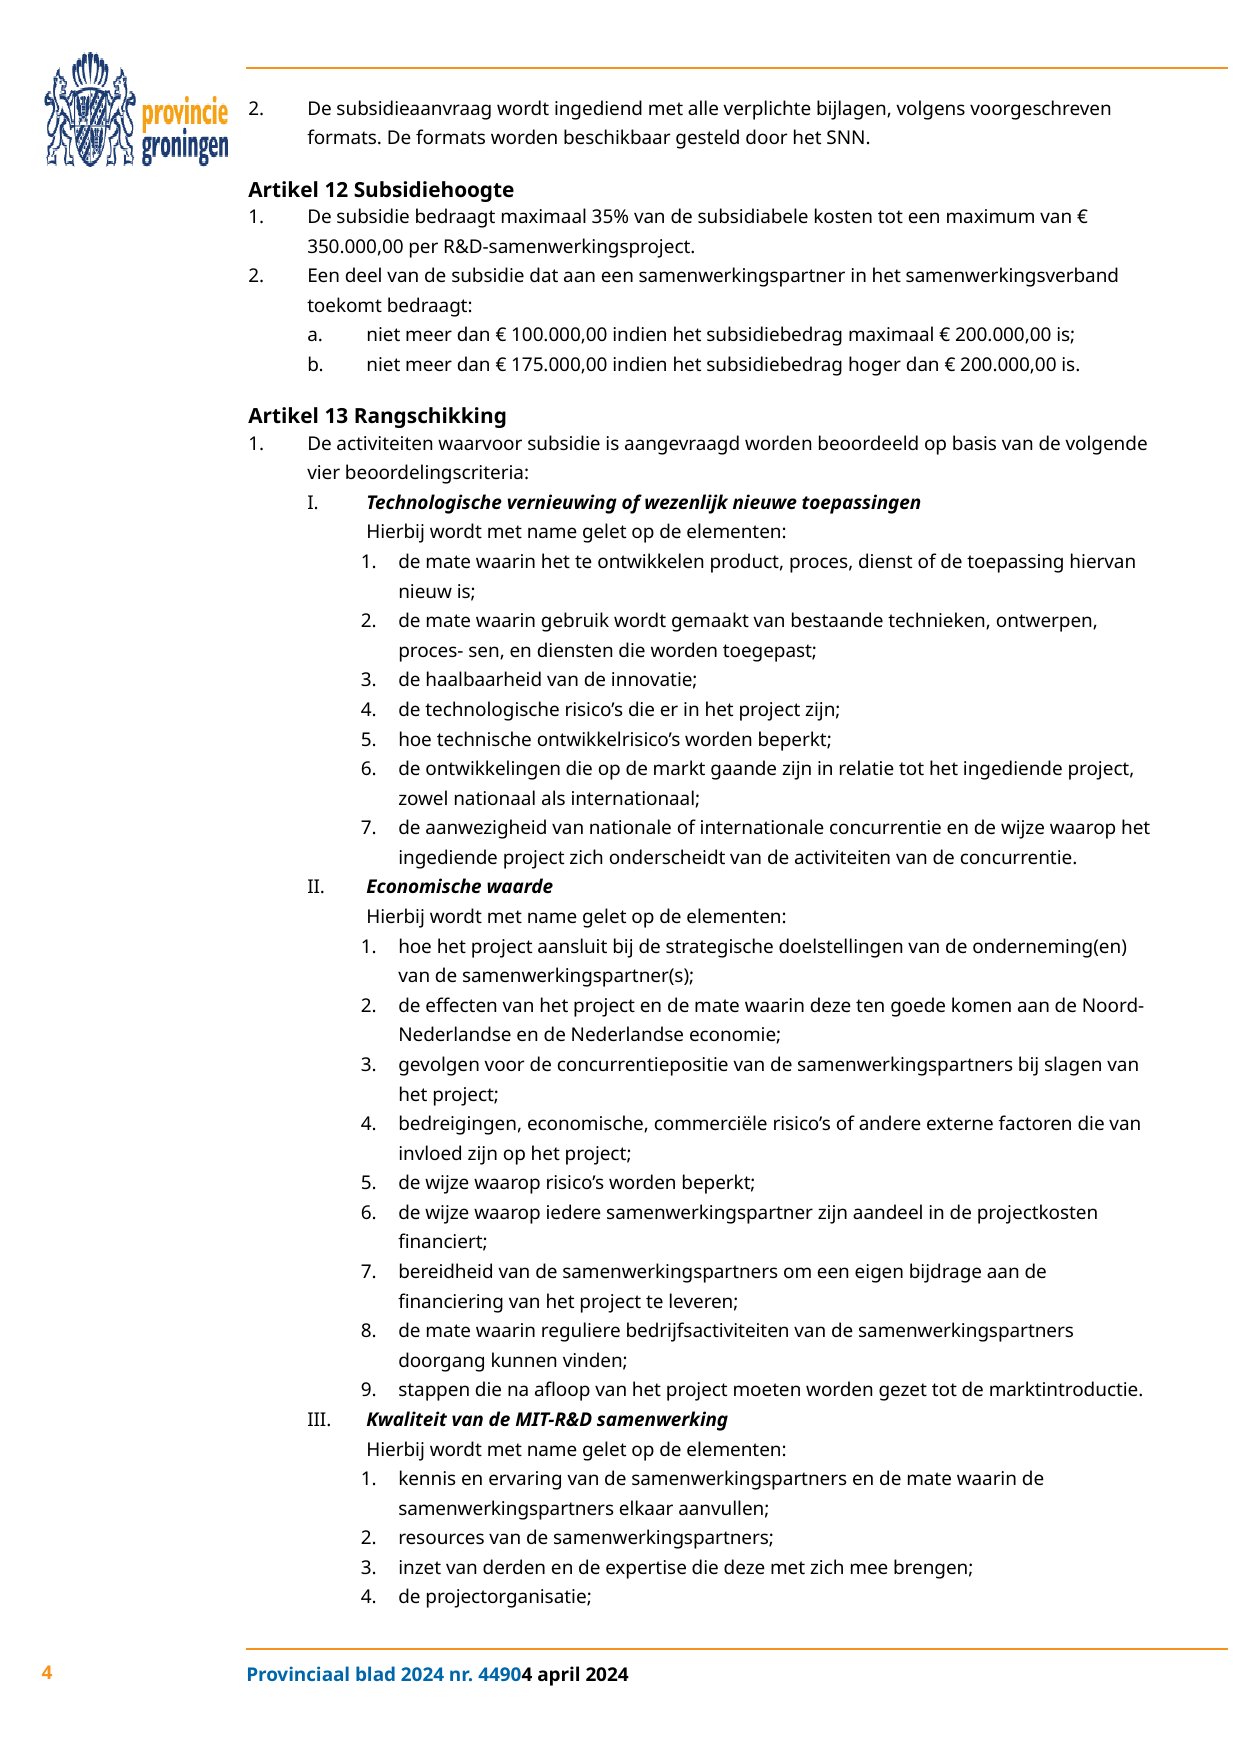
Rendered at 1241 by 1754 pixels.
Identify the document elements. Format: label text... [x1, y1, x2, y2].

list de wijze waarop iedere samenwerkingspartner zijn aandeel in de projectkosten financiert; [361, 1199, 1152, 1254]
picture [41, 47, 231, 172]
text Artikel 12 Subsidiehoogte [248, 175, 1152, 203]
list hoe technische ontwikkelrisico’s worden beperkt; [361, 726, 1152, 752]
list Technologische vernieuwing of wezenlijk nieuwe toepassingen [307, 489, 1152, 515]
list De subsidie bedraagt maximaal 35% van de subsidiabele kosten tot een maximum van € 350.000,00 per R&D-samenwerkingsproject. [248, 203, 1152, 258]
list de technologische risico’s die er in het project zijn; [361, 696, 1152, 722]
list inzet van derden en de expertise die deze met zich mee brengen; [361, 1554, 1152, 1580]
list kennis en ervaring van de samenwerkingspartners en de mate waarin de samenwerkingspartners elkaar aanvullen; [361, 1465, 1152, 1521]
list De subsidieaanvraag wordt ingediend met alle verplichte bijlagen, volgens voorgeschreven formats. De formats worden beschikbaar gesteld door het SNN. [248, 95, 1152, 150]
list Hierbij wordt met name gelet op de elementen: [307, 519, 1152, 544]
list Een deel van de subsidie dat aan een samenwerkingspartner in het samenwerkingsverband toekomt bedraagt: [248, 262, 1152, 318]
list Hierbij wordt met name gelet op de elementen: [307, 903, 1152, 929]
list de projectorganisatie; [361, 1584, 1152, 1609]
list de haalbaarheid van de innovatie; [361, 667, 1152, 692]
list resources van de samenwerkingspartners; [361, 1524, 1152, 1550]
list stappen die na afloop van het project moeten worden gezet tot de marktintroductie. [361, 1377, 1152, 1402]
list niet meer dan € 175.000,00 indien het subsidiebedrag hoger dan € 200.000,00 is. [307, 351, 1152, 377]
list De activiteiten waarvoor subsidie is aangevraagd worden beoordeeld op basis van de volgende vier beoordelingscriteria: [248, 430, 1152, 485]
list bedreigingen, economische, commerciële risico’s of andere externe factoren die van invloed zijn op het project; [361, 1110, 1152, 1166]
list Hierbij wordt met name gelet op de elementen: [307, 1436, 1152, 1462]
list Economische waarde [307, 874, 1152, 899]
list de ontwikkelingen die op de markt gaande zijn in relatie tot het ingediende project, zowel nationaal als internationaal; [361, 755, 1152, 811]
list de mate waarin gebruik wordt gemaakt van bestaande technieken, ontwerpen, proces- sen, en diensten die worden toegepast; [361, 607, 1152, 663]
list de mate waarin reguliere bedrijfsactiviteiten van de samenwerkingspartners doorgang kunnen vinden; [361, 1317, 1152, 1373]
list de aanwezigheid van nationale of internationale concurrentie en de wijze waarop het ingediende project zich onderscheidt van de activiteiten van de concurrentie. [361, 814, 1152, 870]
list niet meer dan € 100.000,00 indien het subsidiebedrag maximaal € 200.000,00 is; [307, 322, 1152, 347]
text Artikel 13 Rangschikking [248, 402, 1152, 430]
list de effecten van het project en de mate waarin deze ten goede komen aan de Noord-Nederlandse en de Nederlandse economie; [361, 992, 1152, 1047]
list hoe het project aansluit bij de strategische doelstellingen van de onderneming(en) van de samenwerkingspartner(s); [361, 933, 1152, 988]
list de mate waarin het te ontwikkelen product, proces, dienst of de toepassing hiervan nieuw is; [361, 548, 1152, 604]
list de wijze waarop risico’s worden beperkt; [361, 1169, 1152, 1195]
list Kwaliteit van de MIT-R&D samenwerking [307, 1406, 1152, 1432]
list gevolgen voor de concurrentiepositie van de samenwerkingspartners bij slagen van het project; [361, 1051, 1152, 1107]
list bereidheid van de samenwerkingspartners om een eigen bijdrage aan de financiering van het project te leveren; [361, 1258, 1152, 1314]
